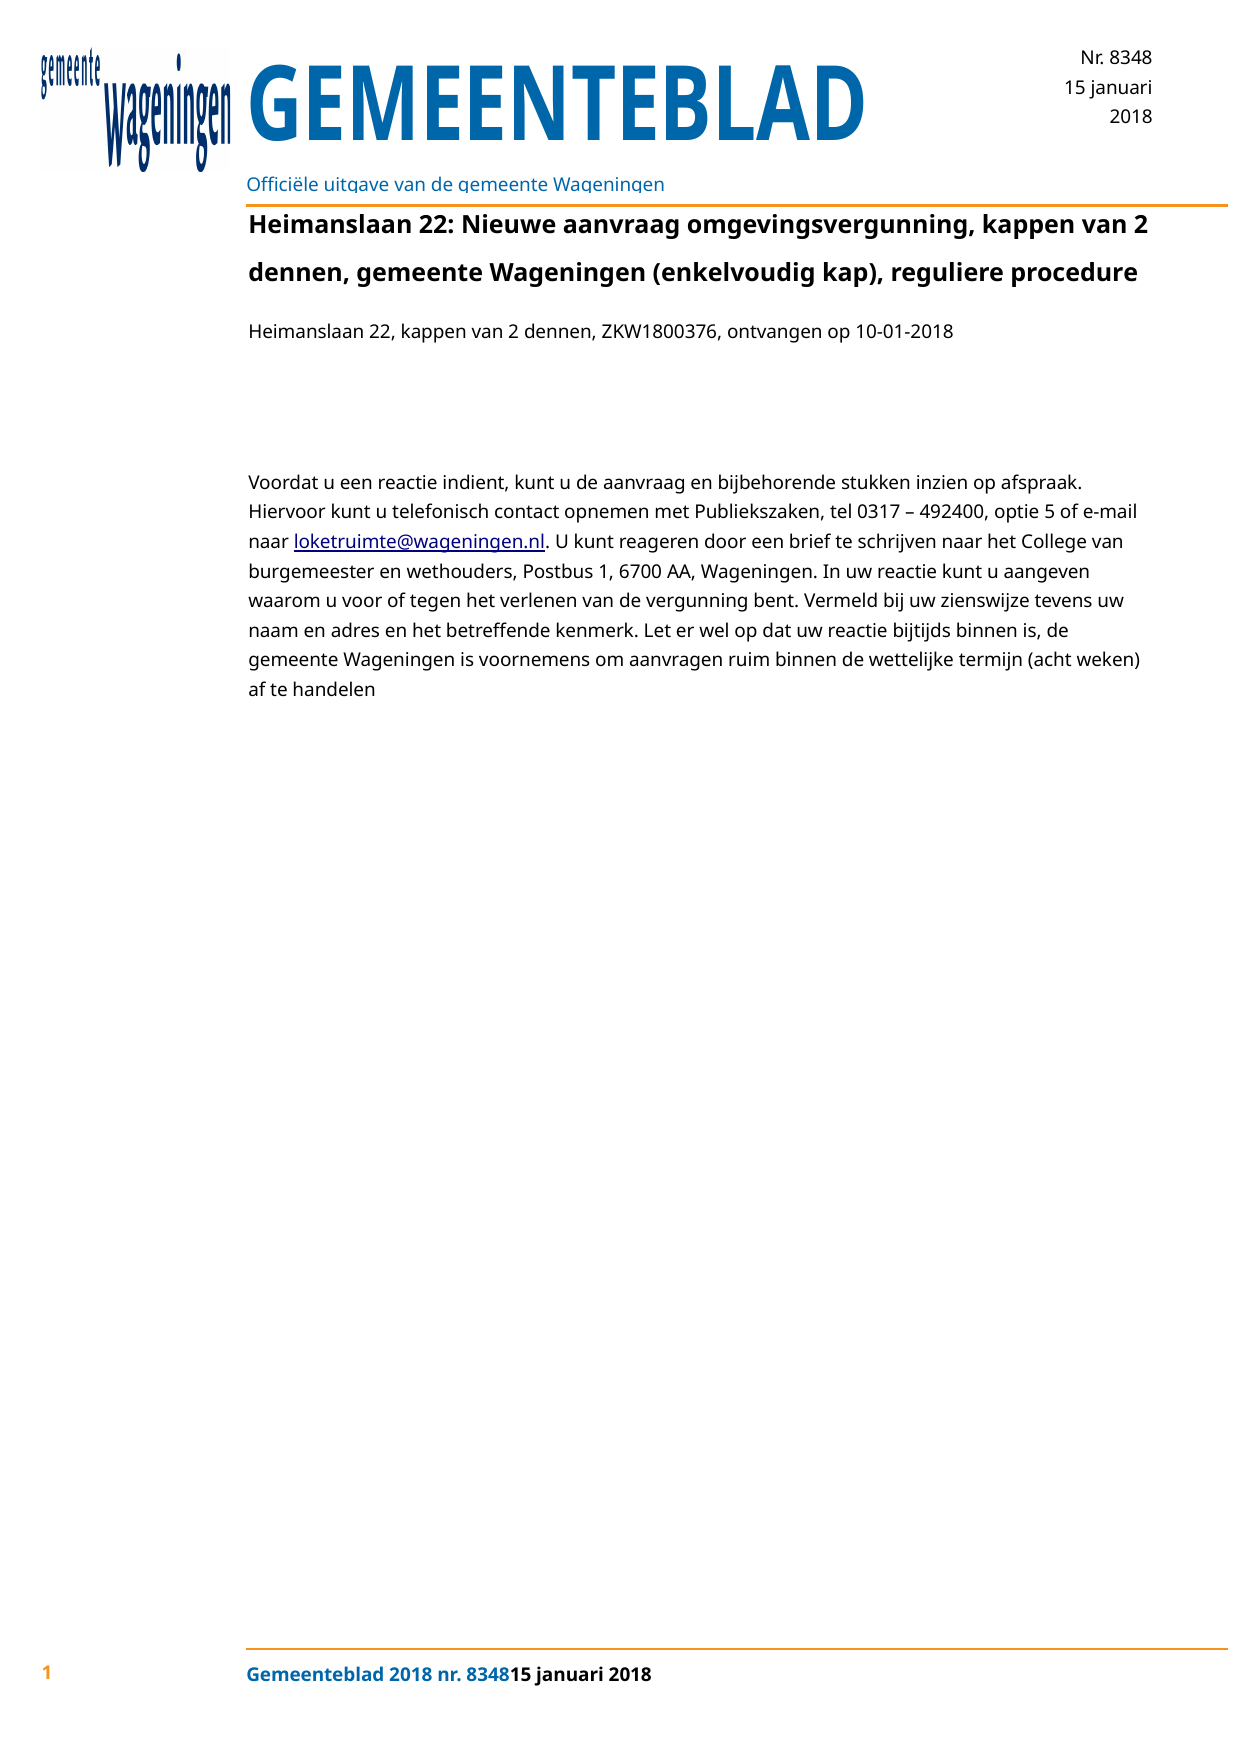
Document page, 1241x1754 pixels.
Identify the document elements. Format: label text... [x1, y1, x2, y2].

text Heimanslaan 22: Nieuwe aanvraag omgevingsvergunning, kappen van 2 dennen, gemeente Wageningen (enkelvoudig kap), reguliere procedure [248, 207, 1152, 288]
text Heimanslaan 22, kappen van 2 dennen, ZKW1800376, ontvangen op 10-01-2018 [248, 318, 1152, 344]
text Voordat u een reactie indient, kunt u de aanvraag en bijbehorende stukken inzien op afspraak. Hiervoor kunt u telefonisch contact opnemen met Publiekszaken, tel 0317 – 492400, optie 5 of e-mail naar loketruimte@wageningen.nl. U kunt reageren door een brief te schrijven naar het College van burgemeester en wethouders, Postbus 1, 6700 AA, Wageningen. In uw reactie kunt u aangeven waarom u voor of tegen het verlenen van de vergunning bent. Vermeld bij uw zienswijze tevens uw naam en adres en het betreffende kenmerk. Let er wel op dat uw reactie bijtijds binnen is, de gemeente Wageningen is voornemens om aanvragen ruim binnen de wettelijke termijn (acht weken) af te handelen [248, 469, 1152, 702]
picture [41, 47, 231, 172]
